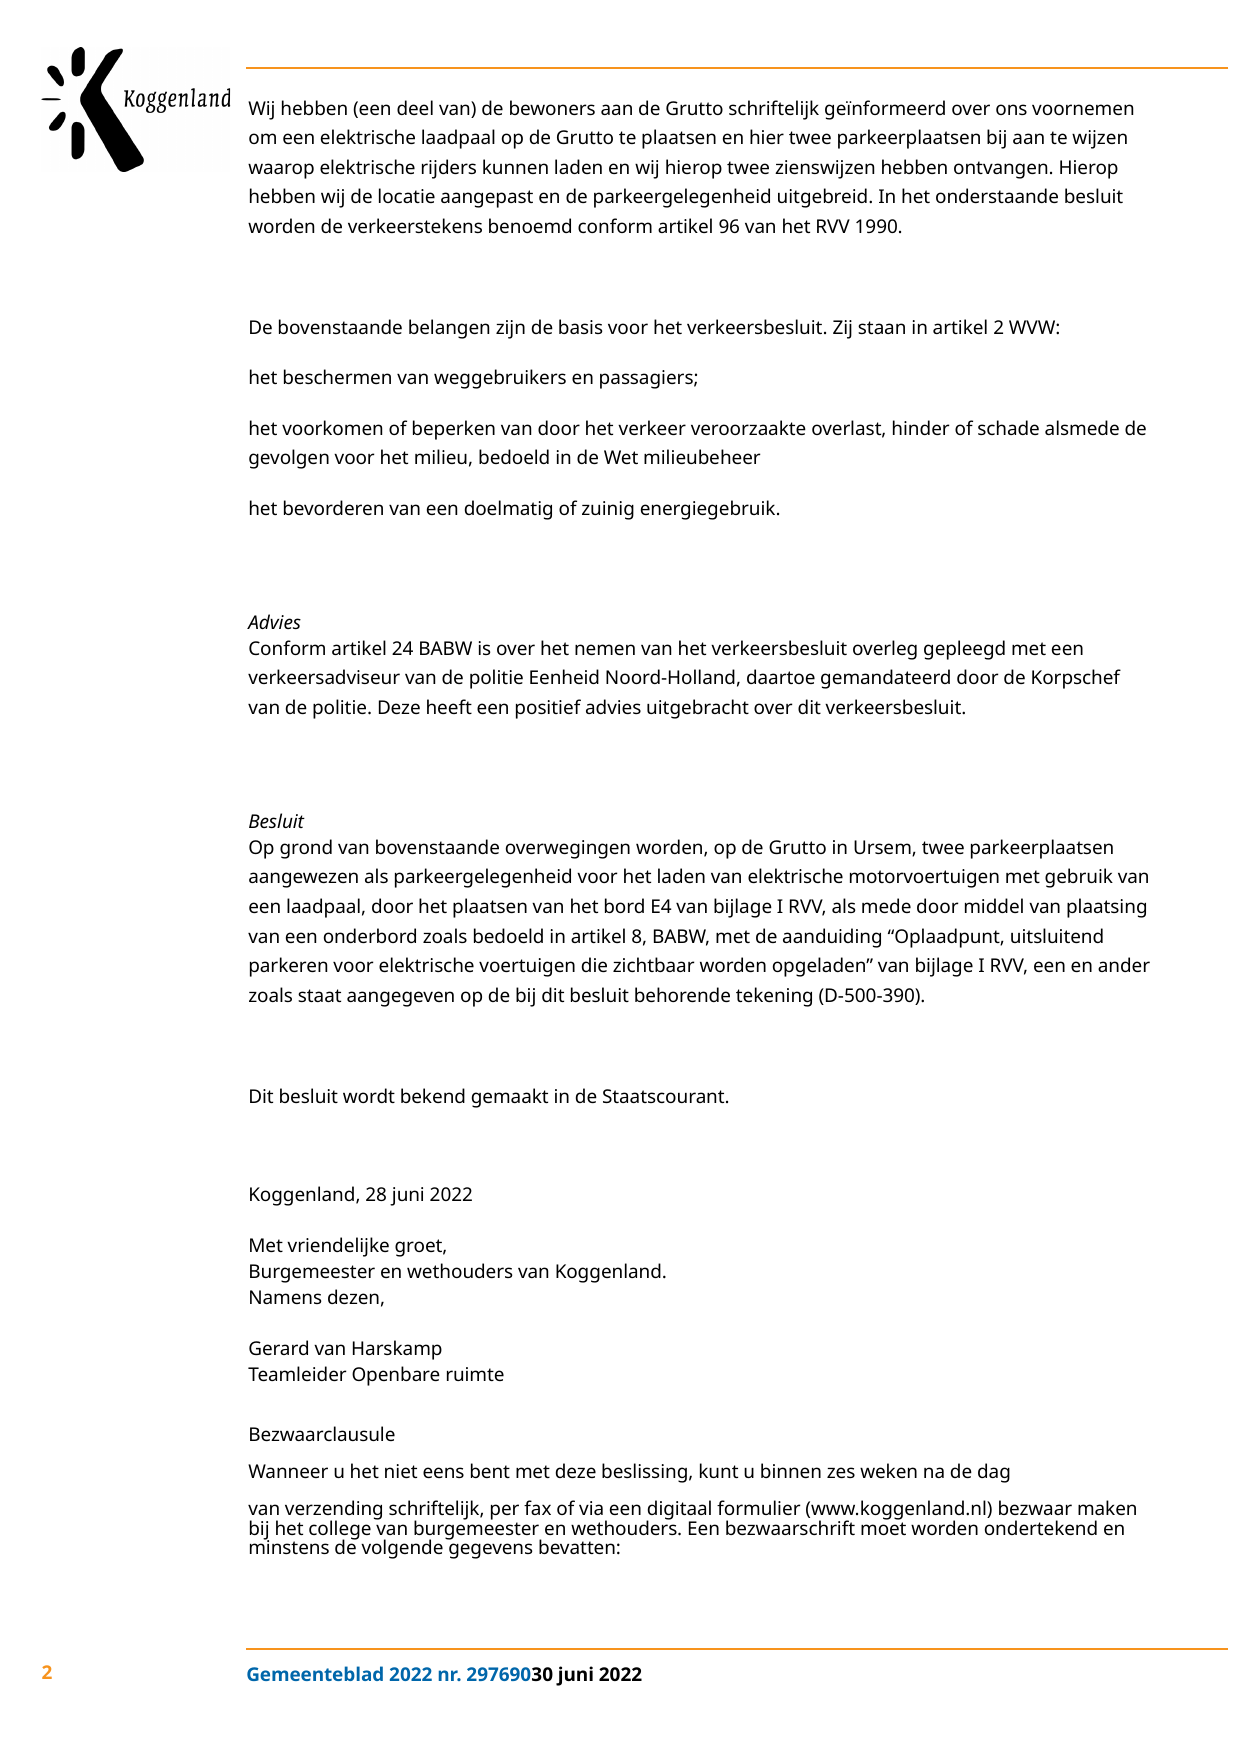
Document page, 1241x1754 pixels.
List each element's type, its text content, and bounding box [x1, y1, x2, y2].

text Gerard van Harskamp [248, 1336, 1152, 1361]
text het bevorderen van een doelmatig of zuinig energiegebruik. [248, 495, 1152, 521]
text Teamleider Openbare ruimte [248, 1361, 1152, 1387]
text Besluit [248, 808, 1152, 834]
text Conform artikel 24 BABW is over het nemen van het verkeersbesluit overleg gepleegd met een verkeersadviseur van de politie Eenheid Noord-Holland, daartoe gemandateerd door de Korpschef van de politie. Deze heeft een positief advies uitgebracht over dit verkeersbesluit. [248, 635, 1152, 720]
text het voorkomen of beperken van door het verkeer veroorzaakte overlast, hinder of schade alsmede de gevolgen voor het milieu, bedoeld in de Wet milieubeheer [248, 415, 1152, 470]
text Advies [248, 609, 1152, 635]
text Burgemeester en wethouders van Koggenland. [248, 1258, 1152, 1284]
text De bovenstaande belangen zijn de basis voor het verkeersbesluit. Zij staan in artikel 2 WVW: [248, 314, 1152, 340]
text Met vriendelijke groet, [248, 1233, 1152, 1258]
text Wanneer u het niet eens bent met deze beslissing, kunt u binnen zes weken na de dag [248, 1463, 1152, 1483]
text Koggenland, 28 juni 2022 [248, 1181, 1152, 1207]
text Namens dezen, [248, 1284, 1152, 1310]
text Op grond van bovenstaande overwegingen worden, op de Grutto in Ursem, twee parkeerplaatsen aangewezen als parkeergelegenheid voor het laden van elektrische motorvoertuigen met gebruik van een laadpaal, door het plaatsen van het bord E4 van bijlage I RVV, als mede door middel van plaatsing van een onderbord zoals bedoeld in artikel 8, BABW, met de aanduiding “Oplaadpunt, uitsluitend parkeren voor elektrische voertuigen die zichtbaar worden opgeladen” van bijlage I RVV, een en ander zoals staat aangegeven op de bij dit besluit behorende tekening (D-500-390). [248, 834, 1152, 1008]
text van verzending schriftelijk, per fax of via een digitaal formulier (www.koggenland.nl) bezwaar maken bij het college van burgemeester en wethouders. Een bezwaarschrift moet worden ondertekend en minstens de volgende gegevens bevatten: [248, 1500, 1152, 1558]
text Wij hebben (een deel van) de bewoners aan de Grutto schriftelijk geïnformeerd over ons voornemen om een elektrische laadpaal op de Grutto te plaatsen en hier twee parkeerplaatsen bij aan te wijzen waarop elektrische rijders kunnen laden en wij hierop twee zienswijzen hebben ontvangen. Hierop hebben wij de locatie aangepast en de parkeergelegenheid uitgebreid. In het onderstaande besluit worden de verkeerstekens benoemd conform artikel 96 van het RVV 1990. [248, 95, 1152, 239]
text het beschermen van weggebruikers en passagiers; [248, 364, 1152, 390]
text Bezwaarclausule [248, 1426, 1152, 1446]
text Dit besluit wordt bekend gemaakt in de Staatscourant. [248, 1083, 1152, 1109]
picture [41, 47, 231, 172]
